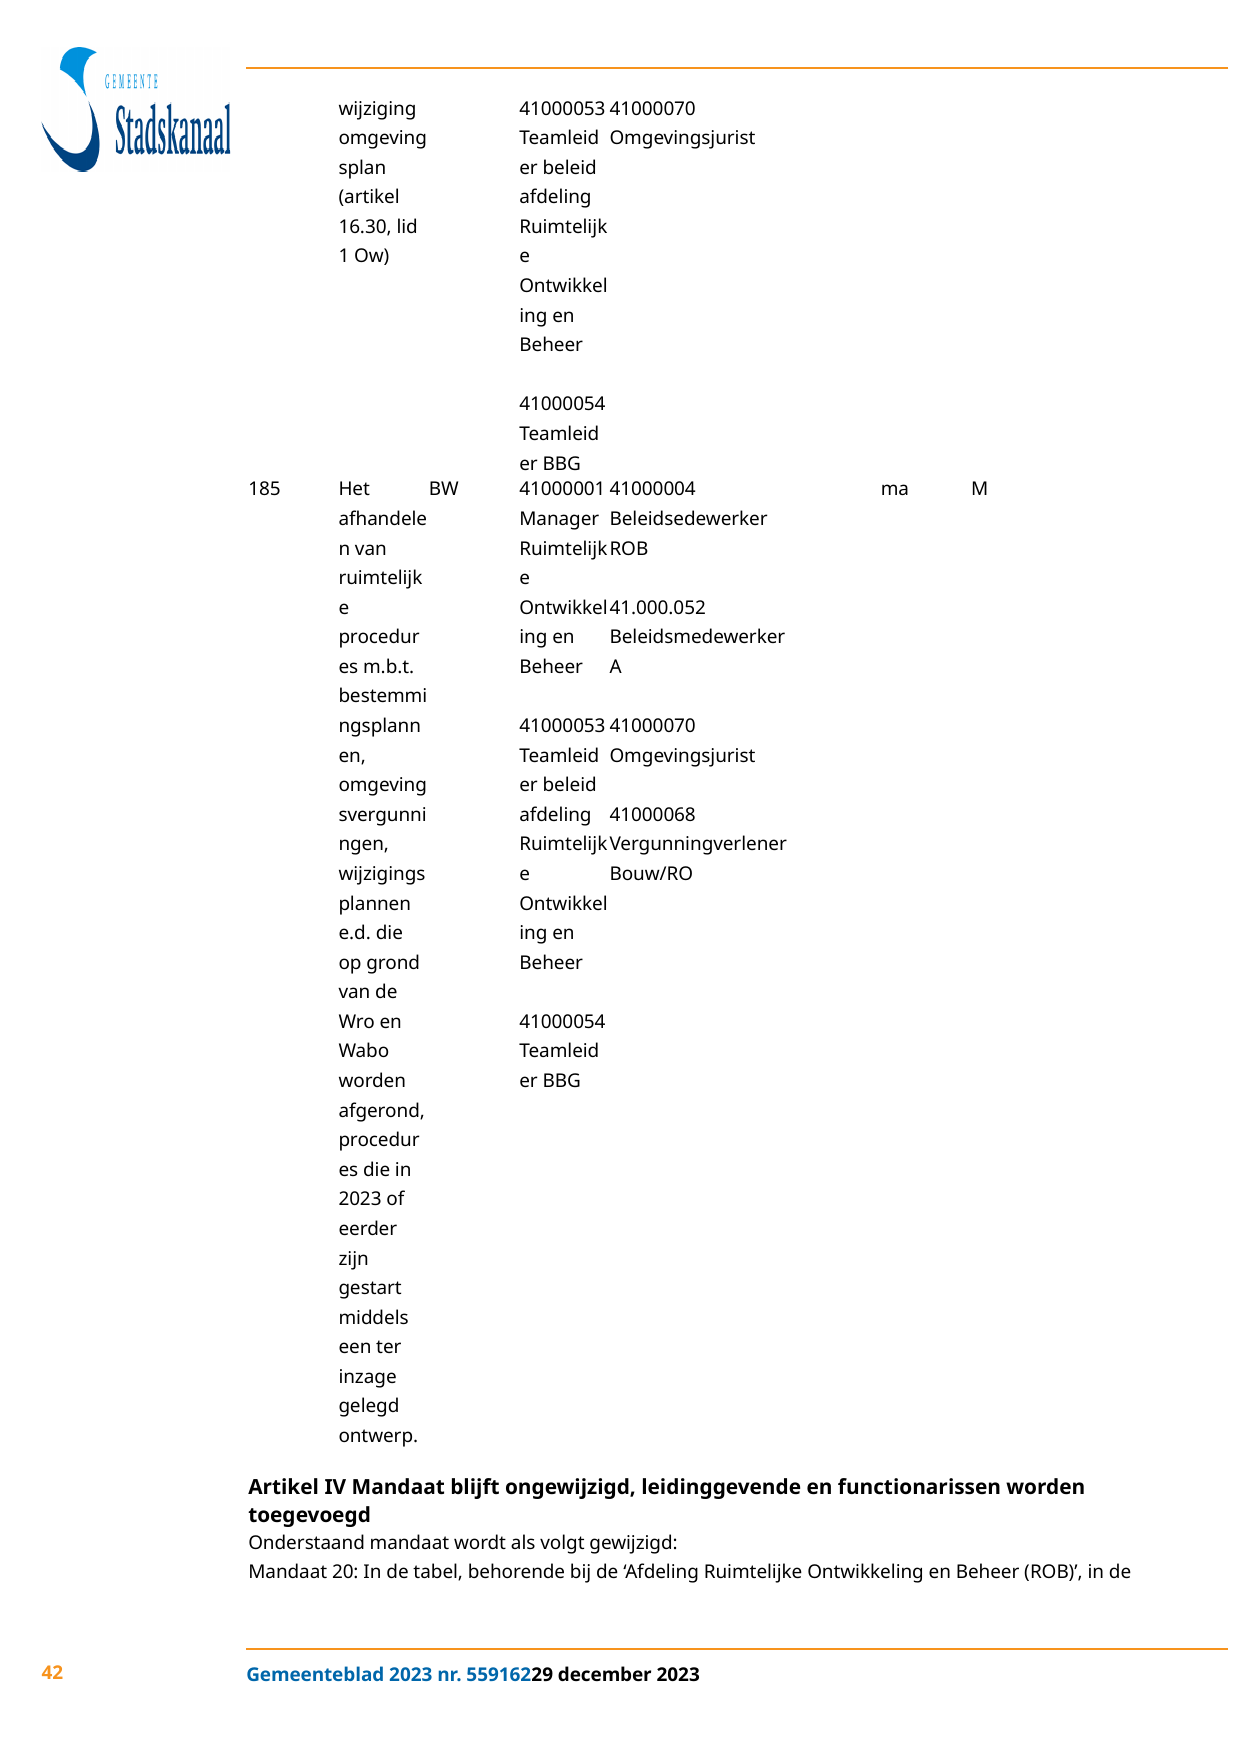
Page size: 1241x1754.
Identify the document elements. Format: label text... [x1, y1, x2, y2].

table_cell wijziging omgevingsplan (artikel 16.30, lid 1 Ow) [338, 95, 429, 476]
text Artikel IV Mandaat blijft ongewijzigd, leidinggevende en functionarissen worden toegevoegd [248, 1472, 1152, 1529]
table_cell 41000053 Teamleider beleid afdeling Ruimtelijke Ontwikkeling en Beheer 41000054 Teamleider BBG [519, 95, 609, 476]
table_cell 185 [248, 476, 338, 1448]
table_cell [881, 95, 971, 476]
table_cell BW [429, 476, 519, 1448]
table_cell [790, 95, 881, 476]
table_cell Het afhandelen van ruimtelijke procedures m.b.t. bestemmingsplannen, omgevingsvergunningen, wijzigingsplannen e.d. die op grond van de Wro en Wabo worden afgerond, procedures die in 2023 of eerder zijn gestart middels een ter inzage gelegd ontwerp. [338, 476, 429, 1448]
table_cell [429, 95, 519, 476]
table_cell [248, 95, 338, 476]
table_cell 41000001 Manager Ruimtelijke Ontwikkeling en Beheer 41000053 Teamleider beleid afdeling Ruimtelijke Ontwikkeling en Beheer 41000054 Teamleider BBG [519, 476, 609, 1448]
table_cell [1061, 95, 1152, 476]
picture [41, 47, 231, 172]
text Onderstaand mandaat wordt als volgt gewijzigd: [248, 1529, 1152, 1554]
table_cell M [971, 476, 1061, 1448]
text Mandaat 20: In de tabel, behorende bij de ‘Afdeling Ruimtelijke Ontwikkeling en Beheer (ROB)’, in de [248, 1558, 1152, 1584]
table_cell 41000070 Omgevingsjurist [609, 95, 790, 476]
table_cell [1061, 476, 1152, 1448]
table_cell [790, 476, 881, 1448]
table_cell ma [881, 476, 971, 1448]
table_cell 41000004 Beleidsedewerker ROB 41.000.052 Beleidsmedewerker A 41000070 Omgevingsjurist 41000068 Vergunningverlener Bouw/RO [609, 476, 790, 1448]
table_cell [971, 95, 1061, 476]
